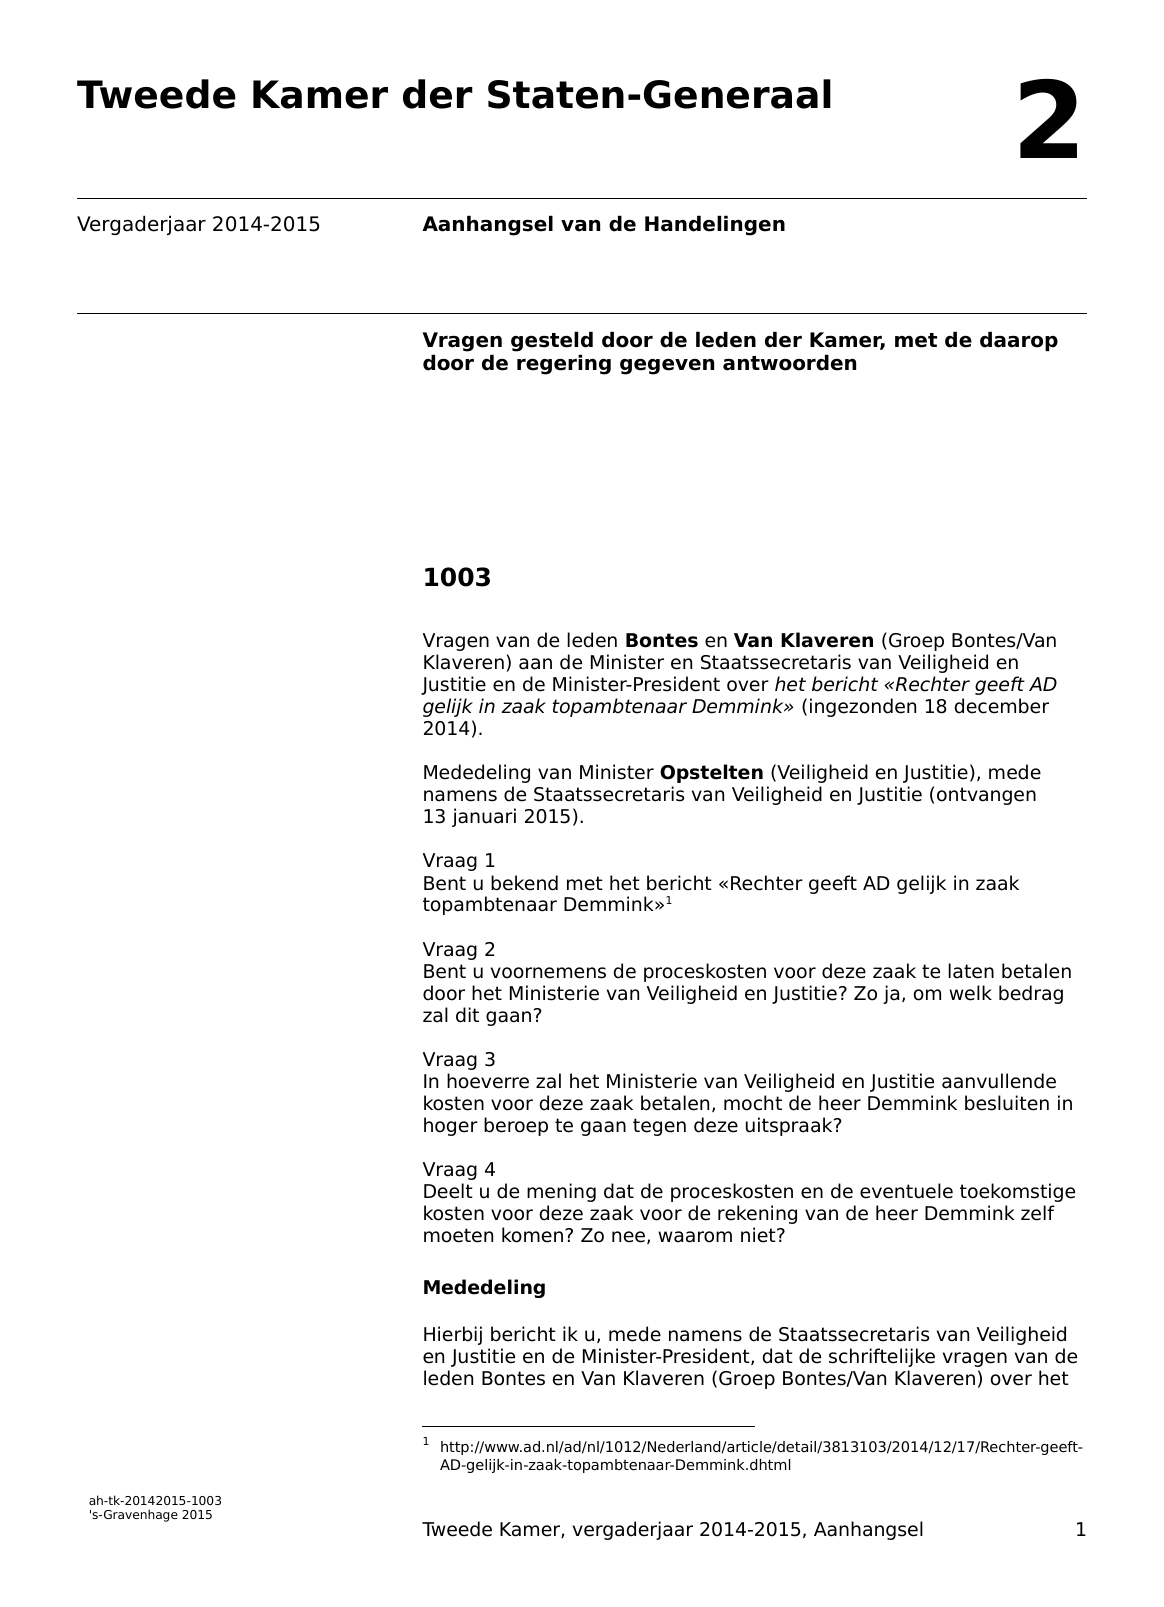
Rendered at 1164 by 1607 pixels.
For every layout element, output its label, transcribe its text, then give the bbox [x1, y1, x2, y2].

text 1003 [422, 563, 1087, 592]
table_header Tweede Kamer der Staten-Generaal [77, 59, 886, 198]
text Hierbij bericht ik u, mede namens de Staatssecretaris van Veiligheid en Justitie en de Minister-President, dat de schriftelijke vragen van de leden Bontes en Van Klaveren (Groep Bontes/Van Klaveren) over het [422, 1324, 1087, 1389]
text Bent u voornemens de proceskosten voor deze zaak te laten betalen door het Ministerie van Veiligheid en Justitie? Zo ja, om welk bedrag zal dit gaan? [422, 961, 1087, 1026]
text Mededeling van Minister Opstelten (Veiligheid en Justitie), mede namens de Staatssecretaris van Veiligheid en Justitie (ontvangen 13 januari 2015). [422, 762, 1087, 828]
text Vraag 4 [422, 1159, 1087, 1181]
text http://www.ad.nl/ad/nl/1012/Nederland/article/detail/3813103/2014/12/17/Rechter-geeft-AD-gelijk-in-zaak-topambtenaar-Demmink.dhtml [422, 1435, 1087, 1474]
text Bent u bekend met het bericht «Rechter geeft AD gelijk in zaak topambtenaar Demmink» [422, 872, 1087, 916]
text Deelt u de mening dat de proceskosten en de eventuele toekomstige kosten voor deze zaak voor de rekening van de heer Demmink zelf moeten komen? Zo nee, waarom niet? [422, 1181, 1087, 1247]
text Vraag 3 [422, 1049, 1087, 1071]
text In hoeverre zal het Ministerie van Veiligheid en Justitie aanvullende kosten voor deze zaak betalen, mocht de heer Demmink besluiten in hoger beroep te gaan tegen deze uitspraak? [422, 1071, 1087, 1137]
subtitle Mededeling [422, 1277, 1087, 1299]
table_cell Vergaderjaar 2014-2015 [77, 199, 422, 313]
table_header 2 [886, 59, 1087, 198]
table_cell Aanhangsel van de Handelingen [422, 199, 1087, 313]
table_cell Vragen gesteld door de leden der Kamer, met de daarop door de regering gegeven antwoorden [422, 314, 1087, 375]
text Vraag 2 [422, 938, 1087, 961]
text ah-tk-20142015-1003 [88, 1494, 323, 1508]
text Vraag 1 [422, 850, 1087, 872]
text 's-Gravenhage 2015 [88, 1508, 323, 1522]
table_cell [77, 314, 422, 375]
text Vragen van de leden Bontes en Van Klaveren (Groep Bontes/Van Klaveren) aan de Minister en Staatssecretaris van Veiligheid en Justitie en de Minister-President over het bericht «Rechter geeft AD gelijk in zaak topambtenaar Demmink» (ingezonden 18 december 2014). [422, 630, 1087, 740]
